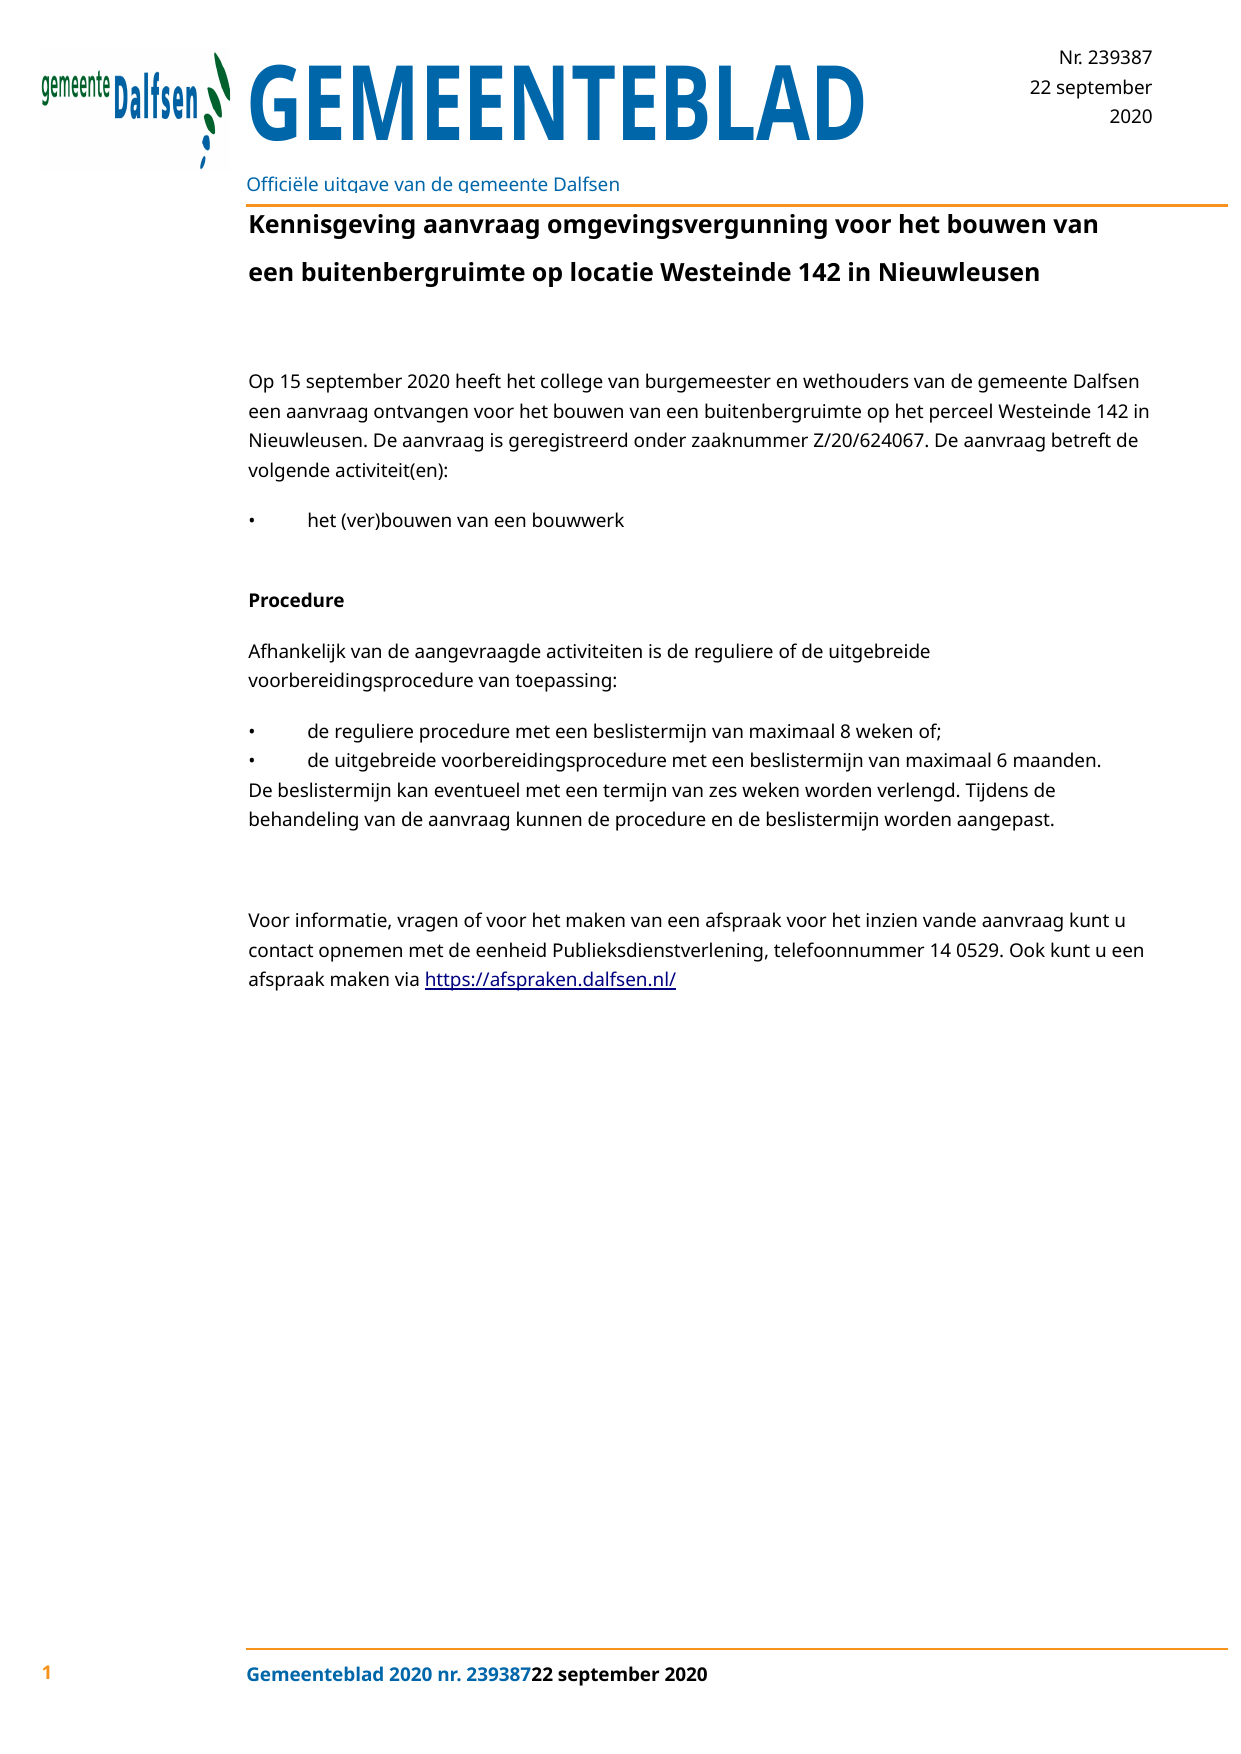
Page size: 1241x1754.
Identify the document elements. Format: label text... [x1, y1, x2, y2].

text Op 15 september 2020 heeft het college van burgemeester en wethouders van de gemeente Dalfsen een aanvraag ontvangen voor het bouwen van een buitenbergruimte op het perceel Westeinde 142 in Nieuwleusen. De aanvraag is geregistreerd onder zaaknummer Z/20/624067. De aanvraag betreft de volgende activiteit(en): [248, 368, 1152, 483]
text Procedure [248, 587, 1152, 613]
list het (ver)bouwen van een bouwwerk [248, 507, 1152, 533]
text De beslistermijn kan eventueel met een termijn van zes weken worden verlengd. Tijdens de behandeling van de aanvraag kunnen de procedure en de beslistermijn worden aangepast. [248, 777, 1152, 832]
list de uitgebreide voorbereidingsprocedure met een beslistermijn van maximaal 6 maanden. [248, 747, 1152, 773]
list de reguliere procedure met een beslistermijn van maximaal 8 weken of; [248, 718, 1152, 744]
text Kennisgeving aanvraag omgevingsvergunning voor het bouwen van een buitenbergruimte op locatie Westeinde 142 in Nieuwleusen [248, 207, 1152, 288]
picture [41, 47, 231, 172]
text Afhankelijk van de aangevraagde activiteiten is de reguliere of de uitgebreide voorbereidingsprocedure van toepassing: [248, 638, 1152, 693]
text Voor informatie, vragen of voor het maken van een afspraak voor het inzien vande aanvraag kunt u contact opnemen met de eenheid Publieksdienstverlening, telefoonnummer 14 0529. Ook kunt u een afspraak maken via https://afspraken.dalfsen.nl/ [248, 907, 1152, 992]
